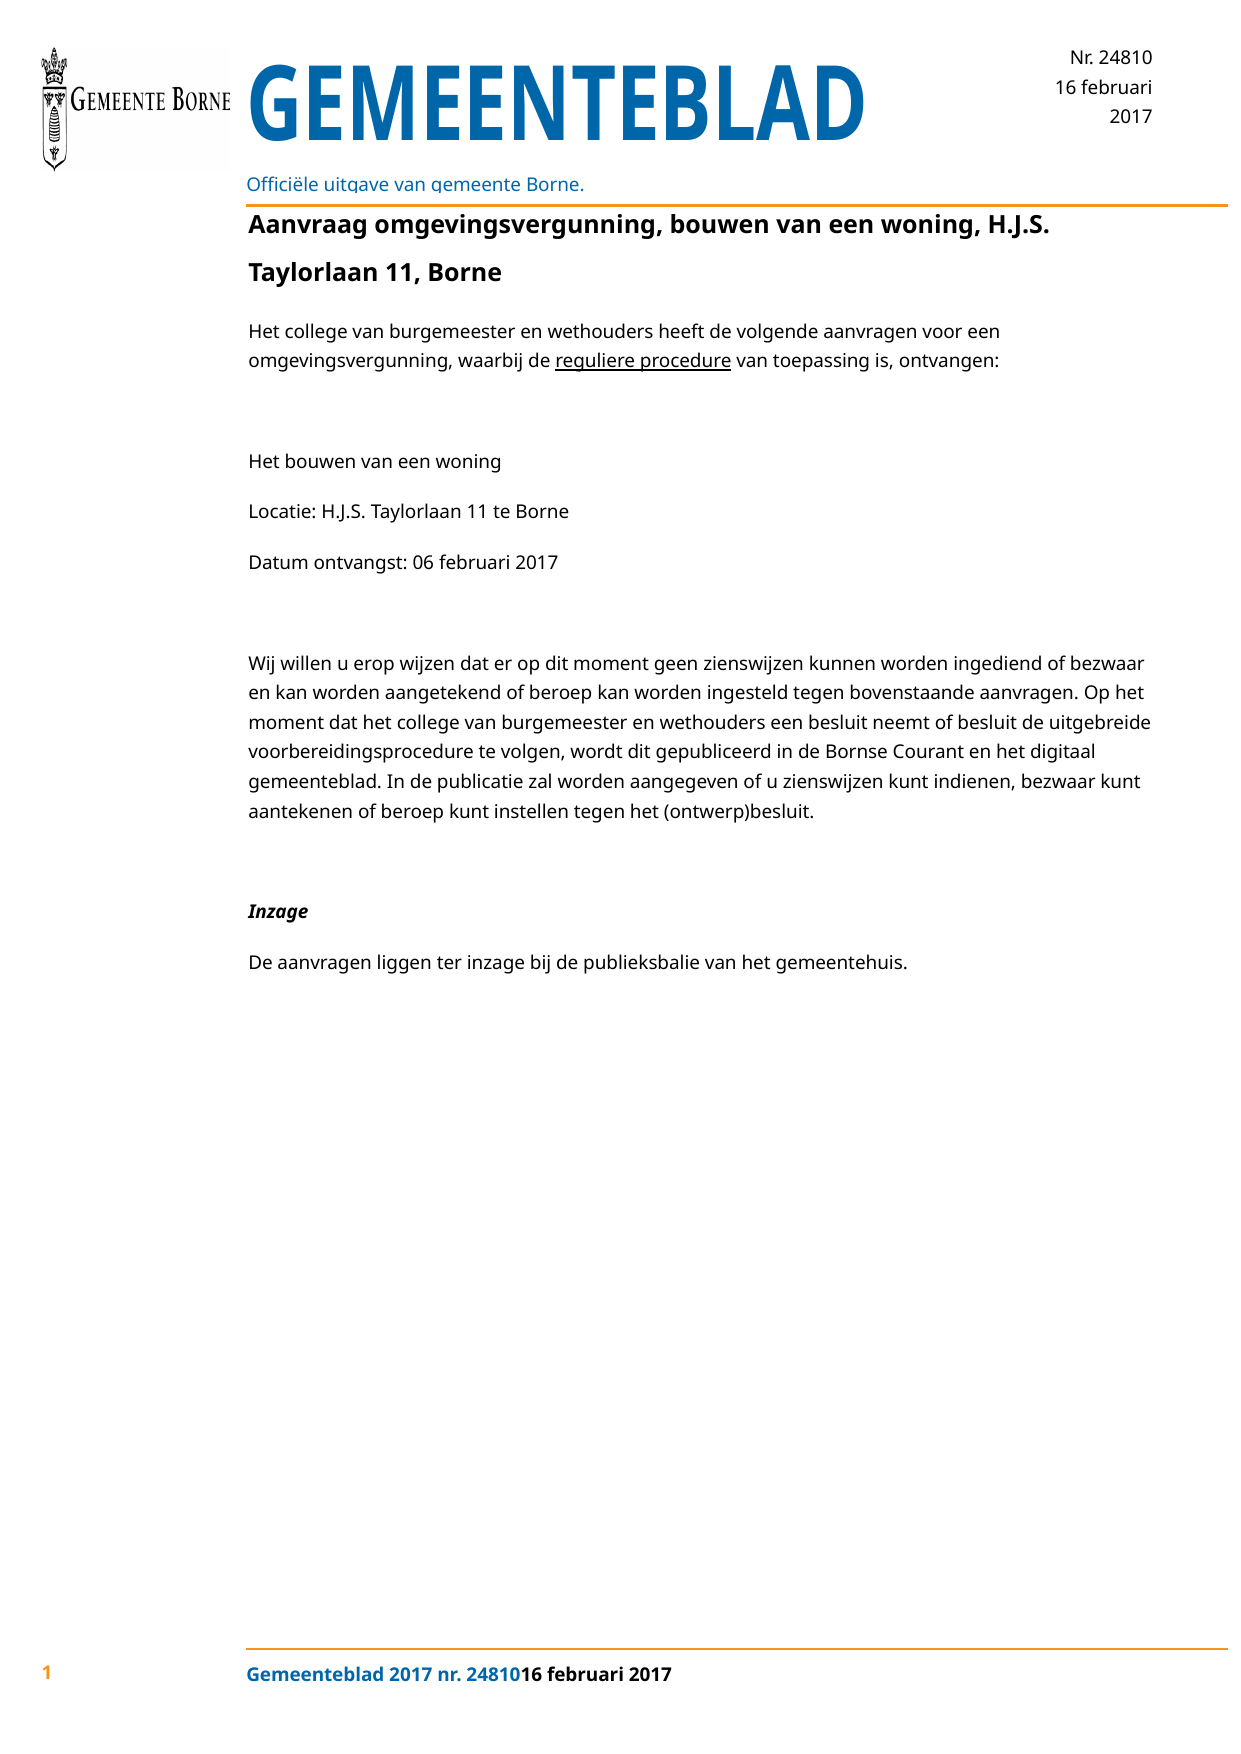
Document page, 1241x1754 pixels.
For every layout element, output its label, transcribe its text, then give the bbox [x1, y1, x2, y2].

text Datum ontvangst: 06 februari 2017 [248, 549, 1152, 575]
text Wij willen u erop wijzen dat er op dit moment geen zienswijzen kunnen worden ingediend of bezwaar en kan worden aangetekend of beroep kan worden ingesteld tegen bovenstaande aanvragen. Op het moment dat het college van burgemeester en wethouders een besluit neemt of besluit de uitgebreide voorbereidingsprocedure te volgen, wordt dit gepubliceerd in de Bornse Courant en het digitaal gemeenteblad. In de publicatie zal worden aangegeven of u zienswijzen kunt indienen, bezwaar kunt aantekenen of beroep kunt instellen tegen het (ontwerp)besluit. [248, 650, 1152, 824]
text Aanvraag omgevingsvergunning, bouwen van een woning, H.J.S. Taylorlaan 11, Borne [248, 207, 1152, 288]
text De aanvragen liggen ter inzage bij de publieksbalie van het gemeentehuis. [248, 949, 1152, 975]
text Het college van burgemeester en wethouders heeft de volgende aanvragen voor een omgevingsvergunning, waarbij de reguliere procedure van toepassing is, ontvangen: [248, 318, 1152, 373]
text Het bouwen van een woning [248, 448, 1152, 474]
picture [41, 47, 231, 172]
text Inzage [248, 899, 1152, 924]
text Locatie: H.J.S. Taylorlaan 11 te Borne [248, 499, 1152, 524]
